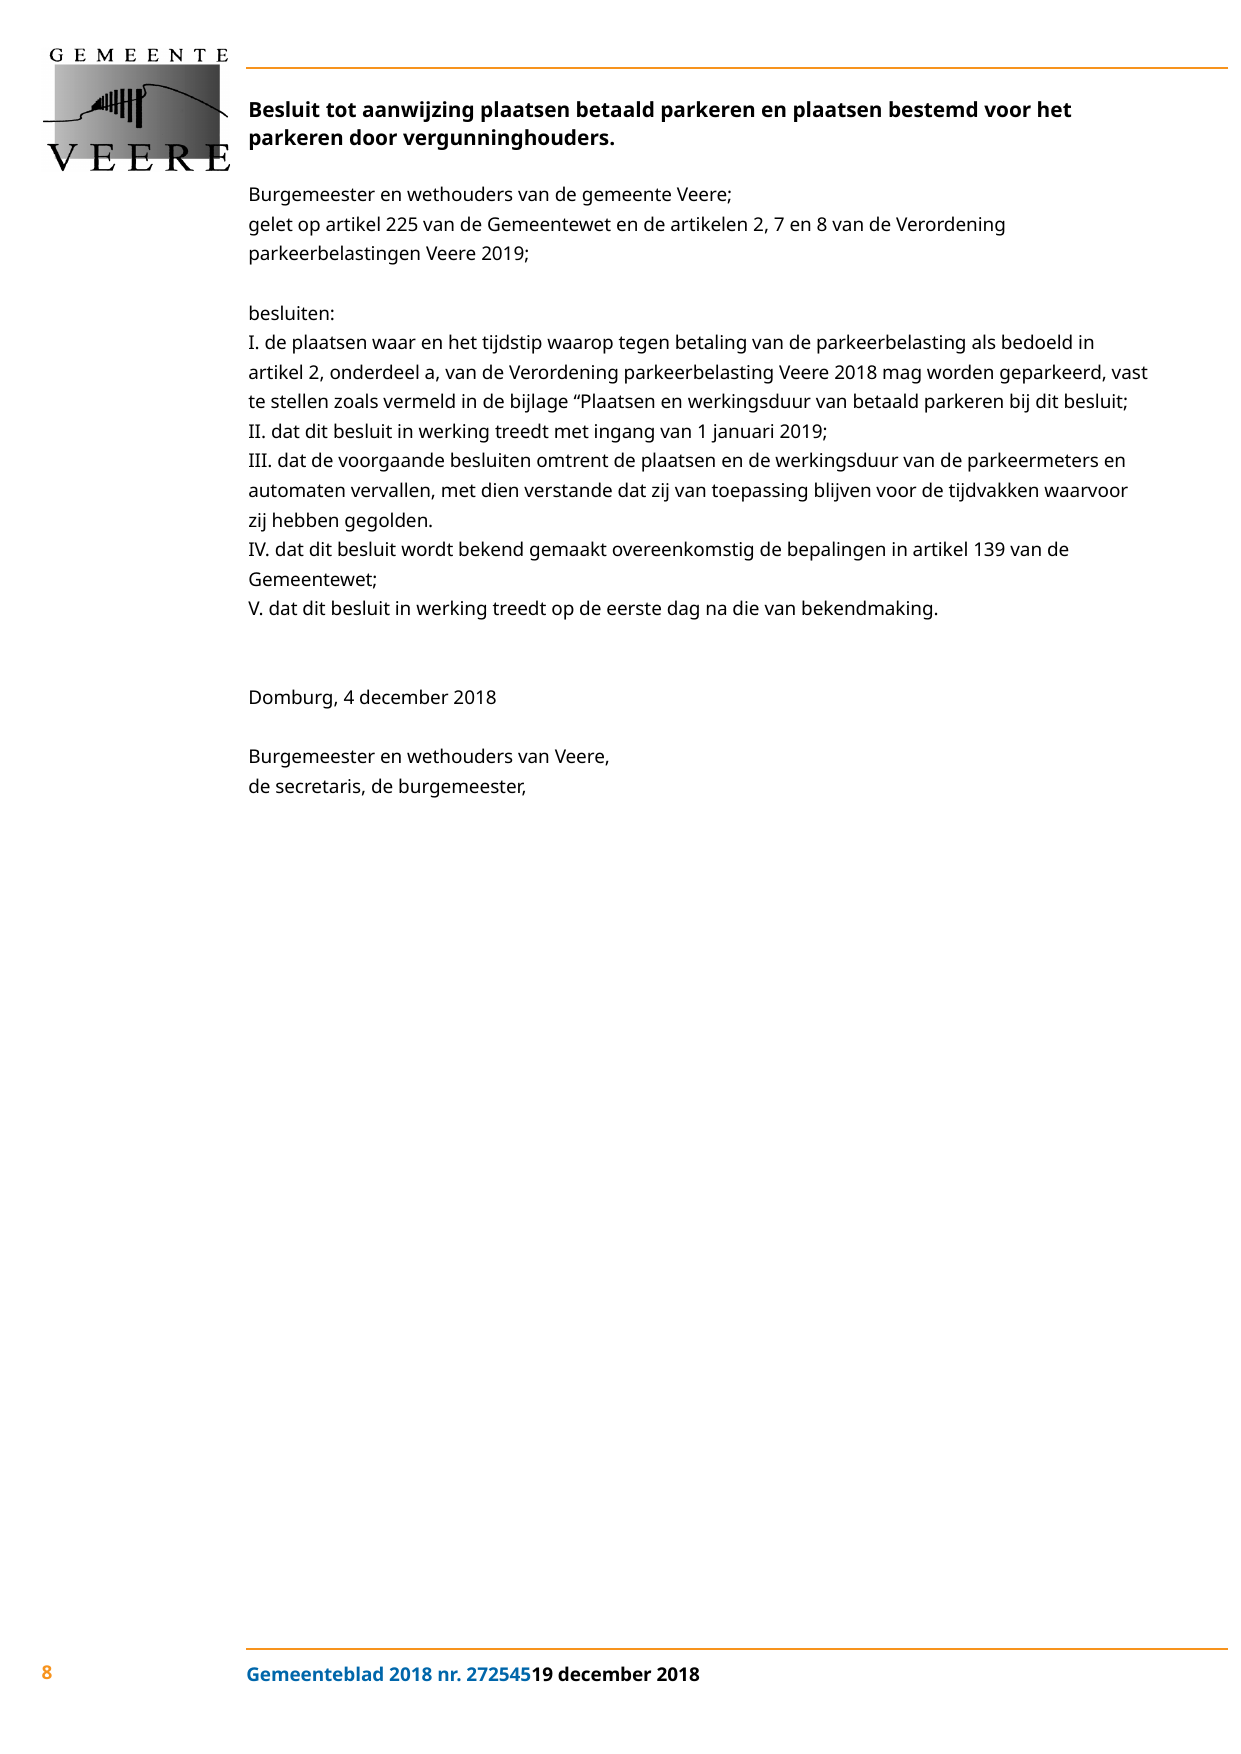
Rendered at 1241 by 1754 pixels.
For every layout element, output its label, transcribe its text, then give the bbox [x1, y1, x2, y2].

text besluiten: [248, 300, 1152, 325]
text II. dat dit besluit in werking treedt met ingang van 1 januari 2019; [248, 418, 1152, 444]
text Domburg, 4 december 2018 [248, 684, 1152, 710]
text V. dat dit besluit in werking treedt op de eerste dag na die van bekendmaking. [248, 596, 1152, 621]
text Burgemeester en wethouders van Veere, [248, 743, 1152, 769]
text de secretaris, de burgemeester, [248, 773, 1152, 799]
text Burgemeester en wethouders van de gemeente Veere; [248, 181, 1152, 207]
text Besluit tot aanwijzing plaatsen betaald parkeren en plaatsen bestemd voor het parkeren door vergunninghouders. [248, 95, 1152, 152]
picture [41, 47, 231, 172]
text gelet op artikel 225 van de Gemeentewet en de artikelen 2, 7 en 8 van de Verordening parkeerbelastingen Veere 2019; [248, 211, 1152, 266]
text I. de plaatsen waar en het tijdstip waarop tegen betaling van de parkeerbelasting als bedoeld in artikel 2, onderdeel a, van de Verordening parkeerbelasting Veere 2018 mag worden geparkeerd, vast te stellen zoals vermeld in de bijlage “Plaatsen en werkingsduur van betaald parkeren bij dit besluit; [248, 329, 1152, 414]
text IV. dat dit besluit wordt bekend gemaakt overeenkomstig de bepalingen in artikel 139 van de Gemeentewet; [248, 536, 1152, 592]
text III. dat de voorgaande besluiten omtrent de plaatsen en de werkingsduur van de parkeermeters en automaten vervallen, met dien verstande dat zij van toepassing blijven voor de tijdvakken waarvoor zij hebben gegolden. [248, 448, 1152, 532]
